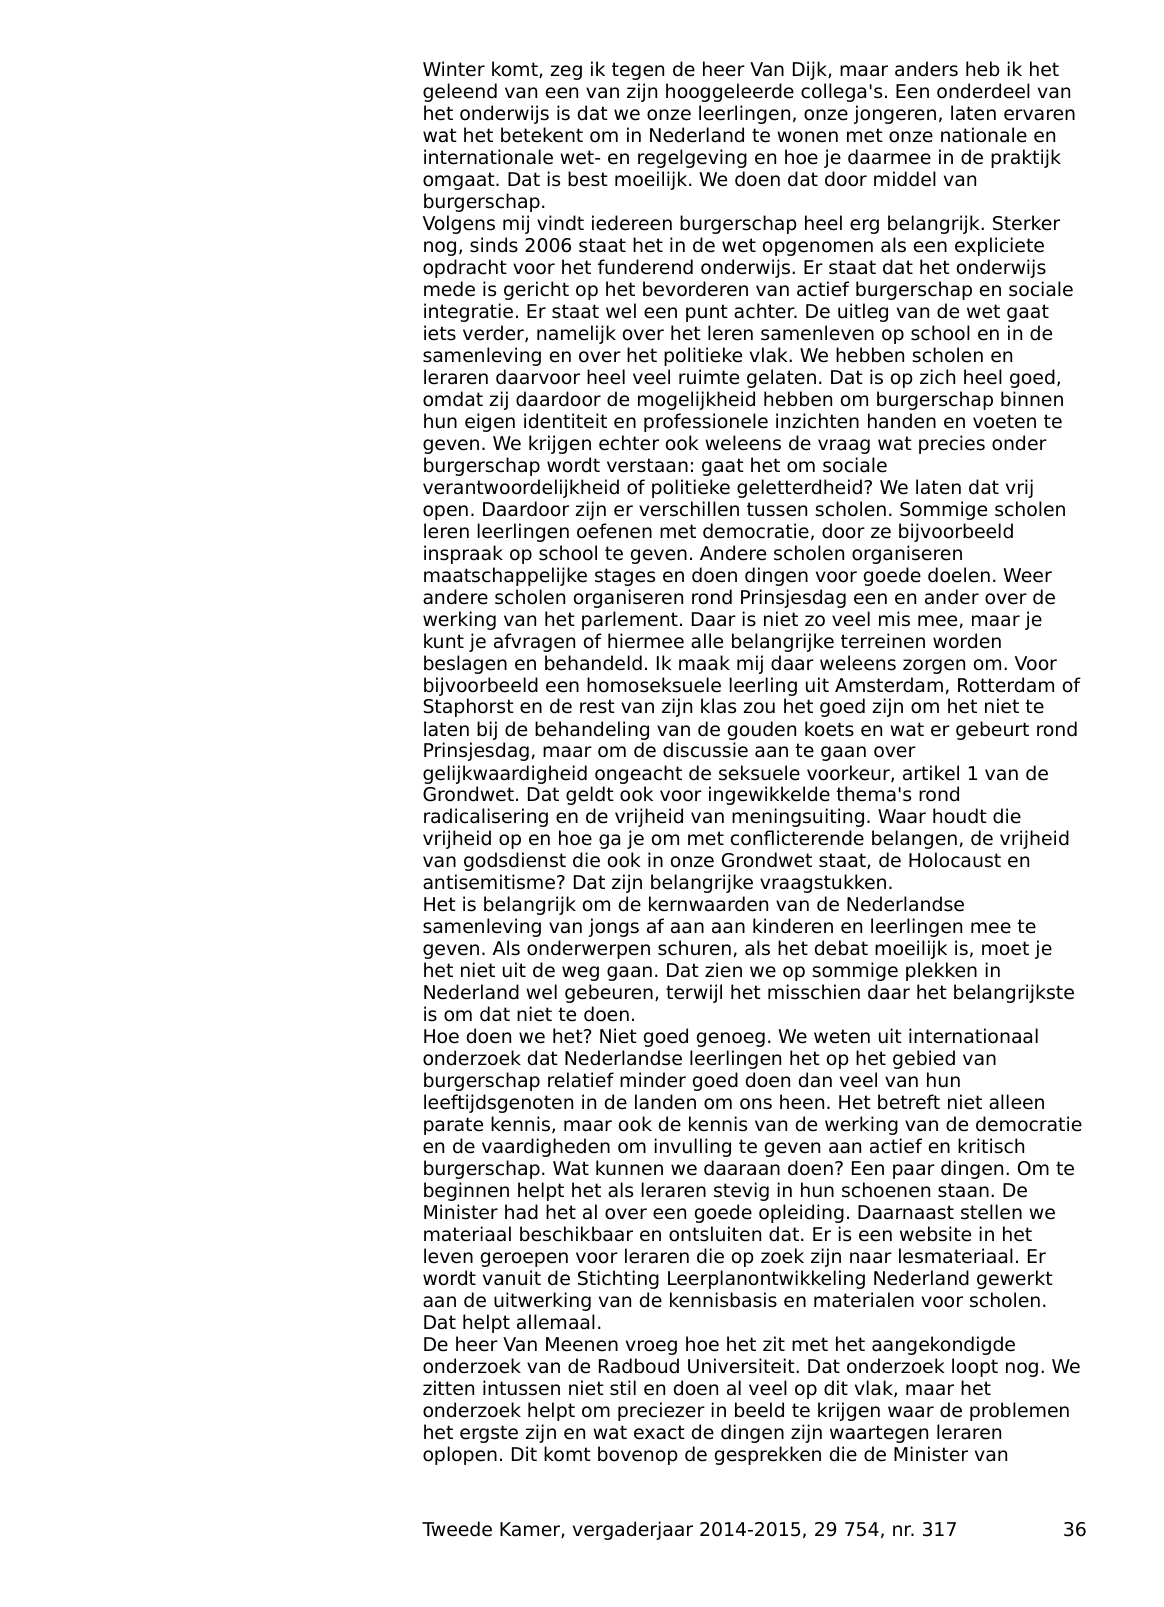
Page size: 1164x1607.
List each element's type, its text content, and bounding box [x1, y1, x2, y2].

text Hoe doen we het? Niet goed genoeg. We weten uit internationaal onderzoek dat Nederlandse leerlingen het op het gebied van burgerschap relatief minder goed doen dan veel van hun leeftijdsgenoten in de landen om ons heen. Het betreft niet alleen parate kennis, maar ook de kennis van de werking van de democratie en de vaardigheden om invulling te geven aan actief en kritisch burgerschap. Wat kunnen we daaraan doen? Een paar dingen. Om te beginnen helpt het als leraren stevig in hun schoenen staan. De Minister had het al over een goede opleiding. Daarnaast stellen we materiaal beschikbaar en ontsluiten dat. Er is een website in het leven geroepen voor leraren die op zoek zijn naar lesmateriaal. Er wordt vanuit de Stichting Leerplanontwikkeling Nederland gewerkt aan de uitwerking van de kennisbasis en materialen voor scholen. Dat helpt allemaal. [422, 1026, 1087, 1334]
text Winter komt, zeg ik tegen de heer Van Dijk, maar anders heb ik het geleend van een van zijn hooggeleerde collega's. Een onderdeel van het onderwijs is dat we onze leerlingen, onze jongeren, laten ervaren wat het betekent om in Nederland te wonen met onze nationale en internationale wet- en regelgeving en hoe je daarmee in de praktijk omgaat. Dat is best moeilijk. We doen dat door middel van burgerschap. [422, 59, 1087, 213]
text Volgens mij vindt iedereen burgerschap heel erg belangrijk. Sterker nog, sinds 2006 staat het in de wet opgenomen als een expliciete opdracht voor het funderend onderwijs. Er staat dat het onderwijs mede is gericht op het bevorderen van actief burgerschap en sociale integratie. Er staat wel een punt achter. De uitleg van de wet gaat iets verder, namelijk over het leren samenleven op school en in de samenleving en over het politieke vlak. We hebben scholen en leraren daarvoor heel veel ruimte gelaten. Dat is op zich heel goed, omdat zij daardoor de mogelijkheid hebben om burgerschap binnen hun eigen identiteit en professionele inzichten handen en voeten te geven. We krijgen echter ook weleens de vraag wat precies onder burgerschap wordt verstaan: gaat het om sociale verantwoordelijkheid of politieke geletterdheid? We laten dat vrij open. Daardoor zijn er verschillen tussen scholen. Sommige scholen leren leerlingen oefenen met democratie, door ze bijvoorbeeld inspraak op school te geven. Andere scholen organiseren maatschappelijke stages en doen dingen voor goede doelen. Weer andere scholen organiseren rond Prinsjesdag een en ander over de werking van het parlement. Daar is niet zo veel mis mee, maar je kunt je afvragen of hiermee alle belangrijke terreinen worden beslagen en behandeld. Ik maak mij daar weleens zorgen om. Voor bijvoorbeeld een homoseksuele leerling uit Amsterdam, Rotterdam of Staphorst en de rest van zijn klas zou het goed zijn om het niet te laten bij de behandeling van de gouden koets en wat er gebeurt rond Prinsjesdag, maar om de discussie aan te gaan over gelijkwaardigheid ongeacht de seksuele voorkeur, artikel 1 van de Grondwet. Dat geldt ook voor ingewikkelde thema's rond radicalisering en de vrijheid van meningsuiting. Waar houdt die vrijheid op en hoe ga je om met conflicterende belangen, de vrijheid van godsdienst die ook in onze Grondwet staat, de Holocaust en antisemitisme? Dat zijn belangrijke vraagstukken. [422, 213, 1087, 894]
text Het is belangrijk om de kernwaarden van de Nederlandse samenleving van jongs af aan aan kinderen en leerlingen mee te geven. Als onderwerpen schuren, als het debat moeilijk is, moet je het niet uit de weg gaan. Dat zien we op sommige plekken in Nederland wel gebeuren, terwijl het misschien daar het belangrijkste is om dat niet te doen. [422, 894, 1087, 1026]
text De heer Van Meenen vroeg hoe het zit met het aangekondigde onderzoek van de Radboud Universiteit. Dat onderzoek loopt nog. We zitten intussen niet stil en doen al veel op dit vlak, maar het onderzoek helpt om preciezer in beeld te krijgen waar de problemen het ergste zijn en wat exact de dingen zijn waartegen leraren oplopen. Dit komt bovenop de gesprekken die de Minister van [422, 1334, 1087, 1466]
